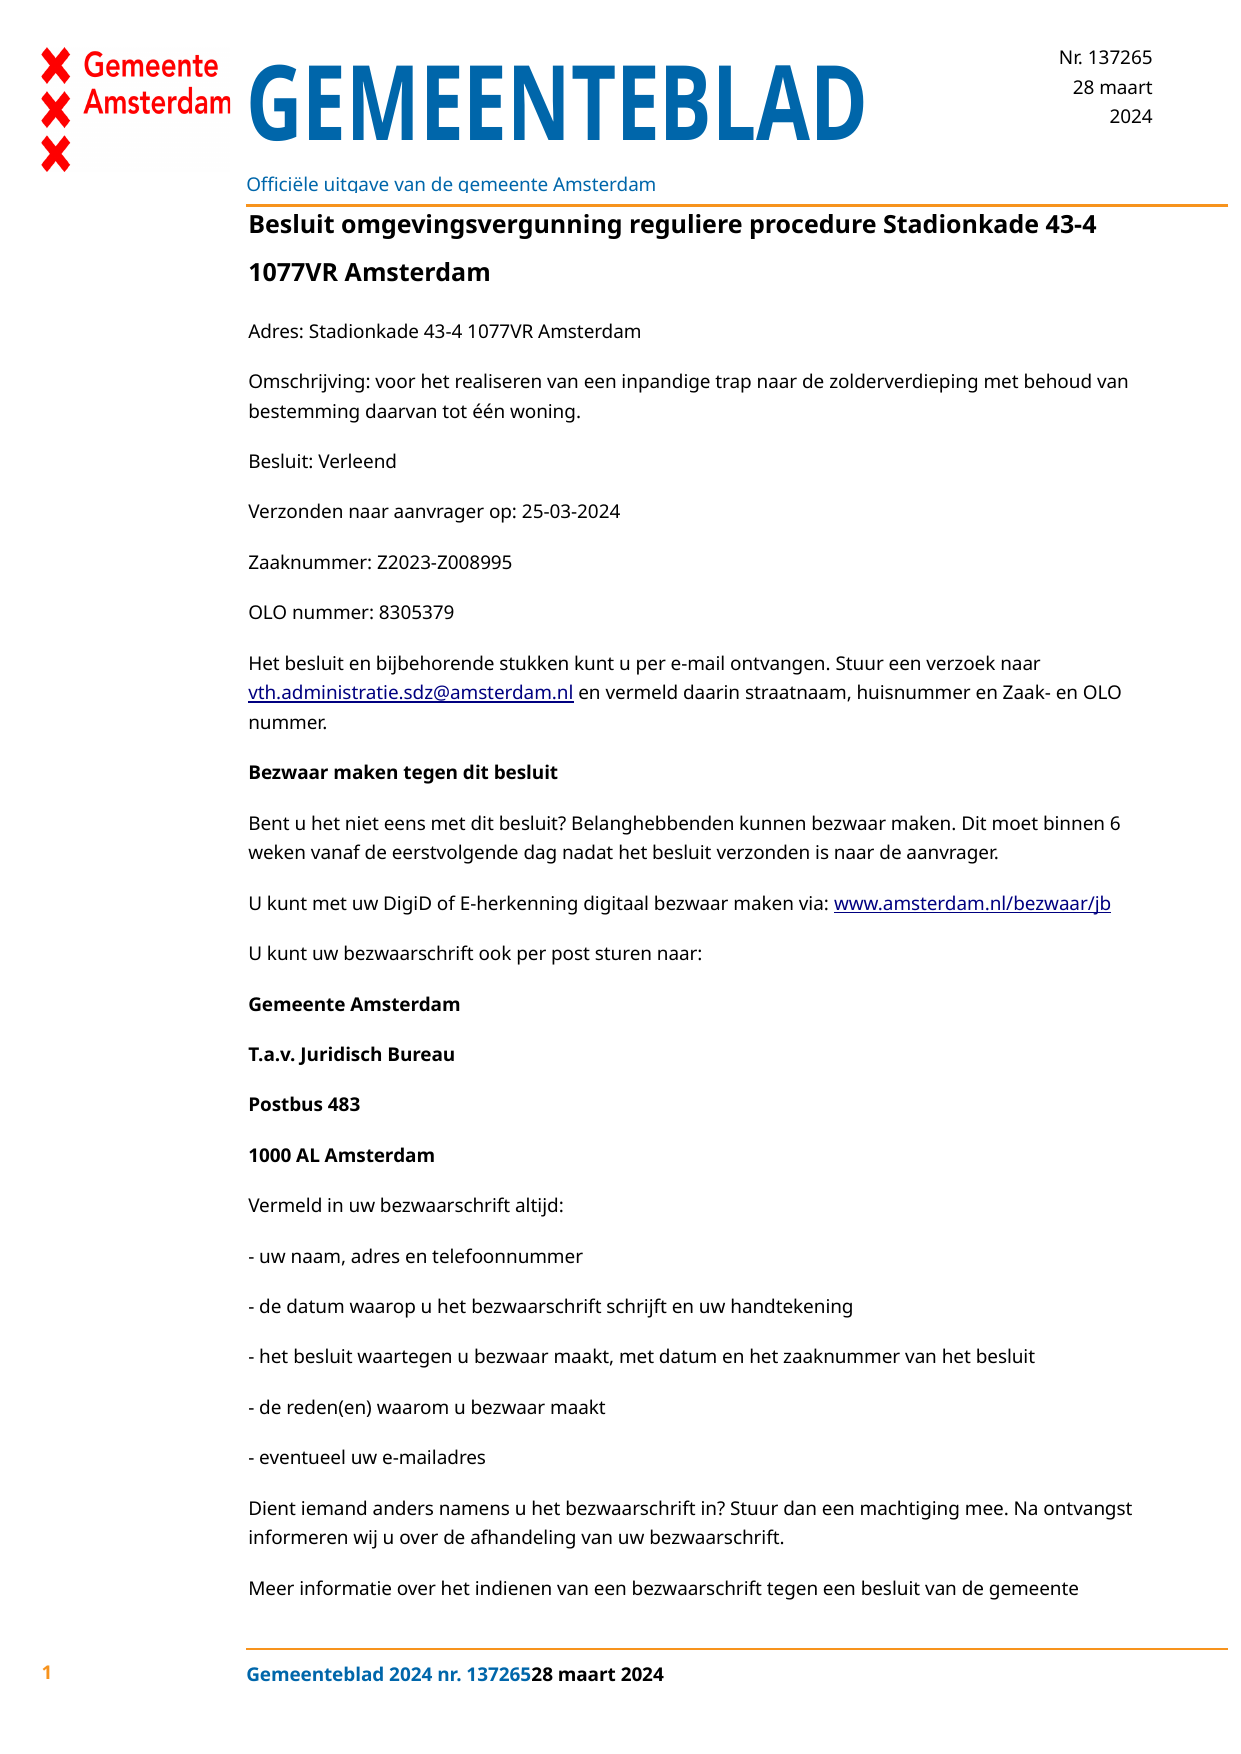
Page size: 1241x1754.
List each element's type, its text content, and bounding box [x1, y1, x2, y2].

text - de datum waarop u het bezwaarschrift schrijft en uw handtekening [248, 1293, 1152, 1319]
text 1000 AL Amsterdam [248, 1142, 1152, 1168]
text T.a.v. Juridisch Bureau [248, 1041, 1152, 1067]
text Besluit omgevingsvergunning reguliere procedure Stadionkade 43-4 1077VR Amsterdam [248, 207, 1152, 288]
text Gemeente Amsterdam [248, 991, 1152, 1017]
text Adres: Stadionkade 43-4 1077VR Amsterdam [248, 318, 1152, 344]
text Meer informatie over het indienen van een bezwaarschrift tegen een besluit van de gemeente [248, 1575, 1152, 1601]
picture [41, 47, 231, 172]
text U kunt uw bezwaarschrift ook per post sturen naar: [248, 940, 1152, 966]
text Besluit: Verleend [248, 448, 1152, 474]
text - het besluit waartegen u bezwaar maakt, met datum en het zaaknummer van het besluit [248, 1344, 1152, 1369]
text Verzonden naar aanvrager op: 25-03-2024 [248, 499, 1152, 524]
text - eventueel uw e-mailadres [248, 1444, 1152, 1470]
text Omschrijving: voor het realiseren van een inpandige trap naar de zolderverdieping met behoud van bestemming daarvan tot één woning. [248, 368, 1152, 424]
text Zaaknummer: Z2023-Z008995 [248, 549, 1152, 575]
text Bezwaar maken tegen dit besluit [248, 759, 1152, 785]
text Het besluit en bijbehorende stukken kunt u per e-mail ontvangen. Stuur een verzoek naar vth.administratie.sdz@amsterdam.nl en vermeld daarin straatnaam, huisnummer en Zaak- en OLO nummer. [248, 650, 1152, 735]
text - uw naam, adres en telefoonnummer [248, 1243, 1152, 1269]
text Vermeld in uw bezwaarschrift altijd: [248, 1192, 1152, 1218]
text U kunt met uw DigiD of E-herkenning digitaal bezwaar maken via: www.amsterdam.nl/bezwaar/jb [248, 890, 1152, 916]
text Dient iemand anders namens u het bezwaarschrift in? Stuur dan een machtiging mee. Na ontvangst informeren wij u over de afhandeling van uw bezwaarschrift. [248, 1495, 1152, 1550]
text Postbus 483 [248, 1092, 1152, 1117]
text Bent u het niet eens met dit besluit? Belanghebbenden kunnen bezwaar maken. Dit moet binnen 6 weken vanaf de eerstvolgende dag nadat het besluit verzonden is naar de aanvrager. [248, 810, 1152, 865]
text - de reden(en) waarom u bezwaar maakt [248, 1394, 1152, 1420]
text OLO nummer: 8305379 [248, 599, 1152, 625]
